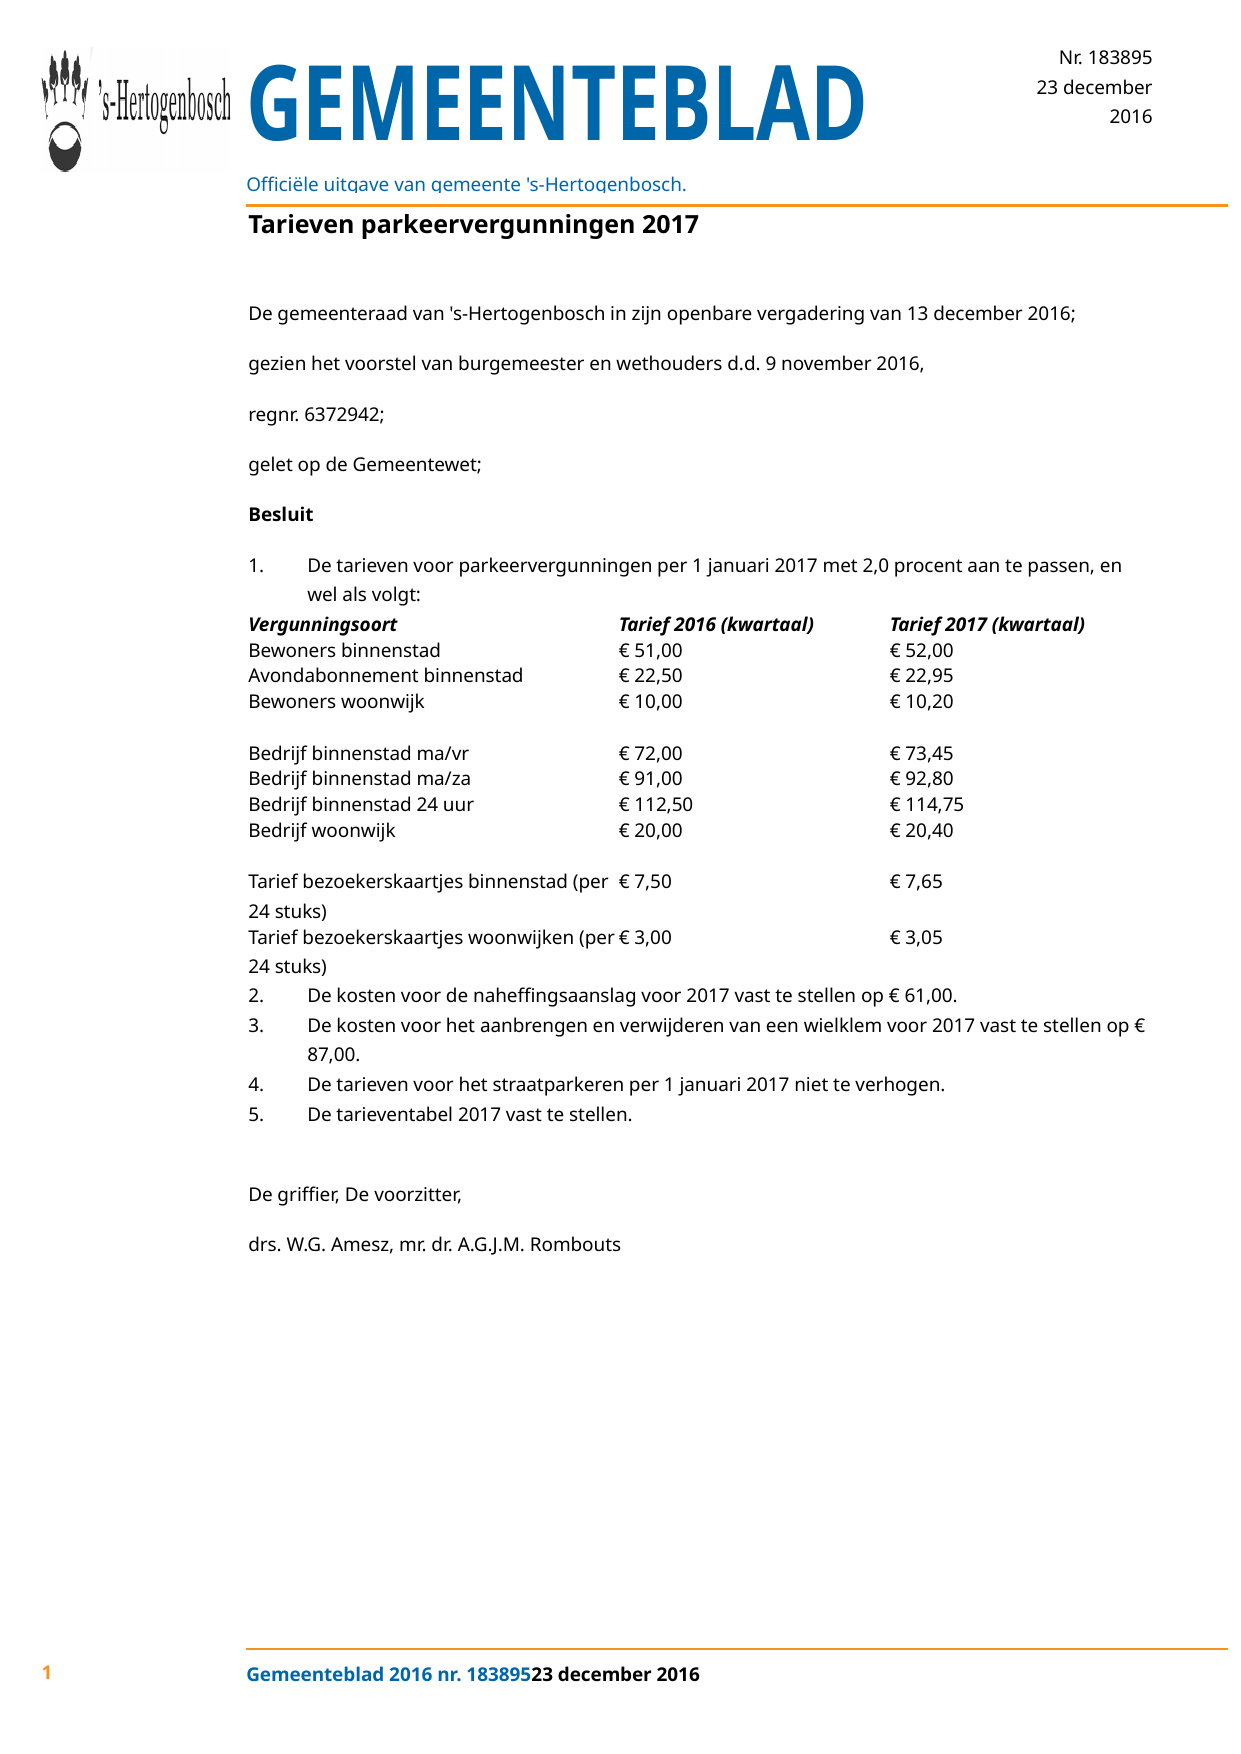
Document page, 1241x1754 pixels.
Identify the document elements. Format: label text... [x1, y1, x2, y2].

text Besluit [248, 502, 1152, 527]
table_cell [248, 714, 618, 740]
picture [41, 47, 231, 172]
text gelet op de Gemeentewet; [248, 451, 1152, 477]
text gezien het voorstel van burgemeester en wethouders d.d. 9 november 2016, [248, 350, 1152, 376]
table_cell € 3,00 [619, 924, 889, 979]
table_cell € 51,00 [619, 637, 889, 663]
table_cell € 52,00 [890, 637, 1152, 663]
table_cell € 92,80 [890, 766, 1152, 791]
table_cell [619, 843, 889, 868]
table_cell € 7,65 [890, 869, 1152, 924]
text Tarieven parkeervergunningen 2017 [248, 207, 1152, 241]
table_cell € 114,75 [890, 791, 1152, 817]
table_cell Bedrijf binnenstad 24 uur [248, 791, 618, 817]
table_cell [619, 714, 889, 740]
table_cell Tarief bezoekerskaartjes binnenstad (per 24 stuks) [248, 869, 618, 924]
table_cell € 91,00 [619, 766, 889, 791]
table_cell € 20,00 [619, 817, 889, 843]
table_cell [248, 843, 618, 868]
table_cell Avondabonnement binnenstad [248, 663, 618, 688]
table_cell [890, 714, 1152, 740]
table_header Tarief 2016 (kwartaal) [619, 611, 889, 637]
text De griffier, De voorzitter, [248, 1181, 1152, 1206]
table_cell € 22,95 [890, 663, 1152, 688]
table_cell € 3,05 [890, 924, 1152, 979]
text drs. W.G. Amesz, mr. dr. A.G.J.M. Rombouts [248, 1231, 1152, 1257]
table_cell € 7,50 [619, 869, 889, 924]
table_cell € 10,00 [619, 689, 889, 714]
text regnr. 6372942; [248, 401, 1152, 426]
table_cell € 20,40 [890, 817, 1152, 843]
list De tarieventabel 2017 vast te stellen. [248, 1101, 1152, 1126]
table_cell Bewoners woonwijk [248, 689, 618, 714]
table_cell € 112,50 [619, 791, 889, 817]
list De kosten voor het aanbrengen en verwijderen van een wielklem voor 2017 vast te stellen op € 87,00. [248, 1012, 1152, 1067]
list De kosten voor de naheffingsaanslag voor 2017 vast te stellen op € 61,00. [248, 982, 1152, 1008]
table_cell Tarief bezoekerskaartjes woonwijken (per 24 stuks) [248, 924, 618, 979]
text De gemeenteraad van 's-Hertogenbosch in zijn openbare vergadering van 13 december 2016; [248, 300, 1152, 326]
table_cell Bedrijf woonwijk [248, 817, 618, 843]
table_cell Bedrijf binnenstad ma/vr [248, 740, 618, 766]
table_cell € 22,50 [619, 663, 889, 688]
table_cell € 72,00 [619, 740, 889, 766]
table_cell € 10,20 [890, 689, 1152, 714]
table_cell Bedrijf binnenstad ma/za [248, 766, 618, 791]
table_header Vergunningsoort [248, 611, 618, 637]
list De tarieven voor parkeervergunningen per 1 januari 2017 met 2,0 procent aan te passen, en wel als volgt: [248, 552, 1152, 607]
table_cell € 73,45 [890, 740, 1152, 766]
table_cell Bewoners binnenstad [248, 637, 618, 663]
table_header Tarief 2017 (kwartaal) [890, 611, 1152, 637]
list De tarieven voor het straatparkeren per 1 januari 2017 niet te verhogen. [248, 1071, 1152, 1097]
table_cell [890, 843, 1152, 868]
